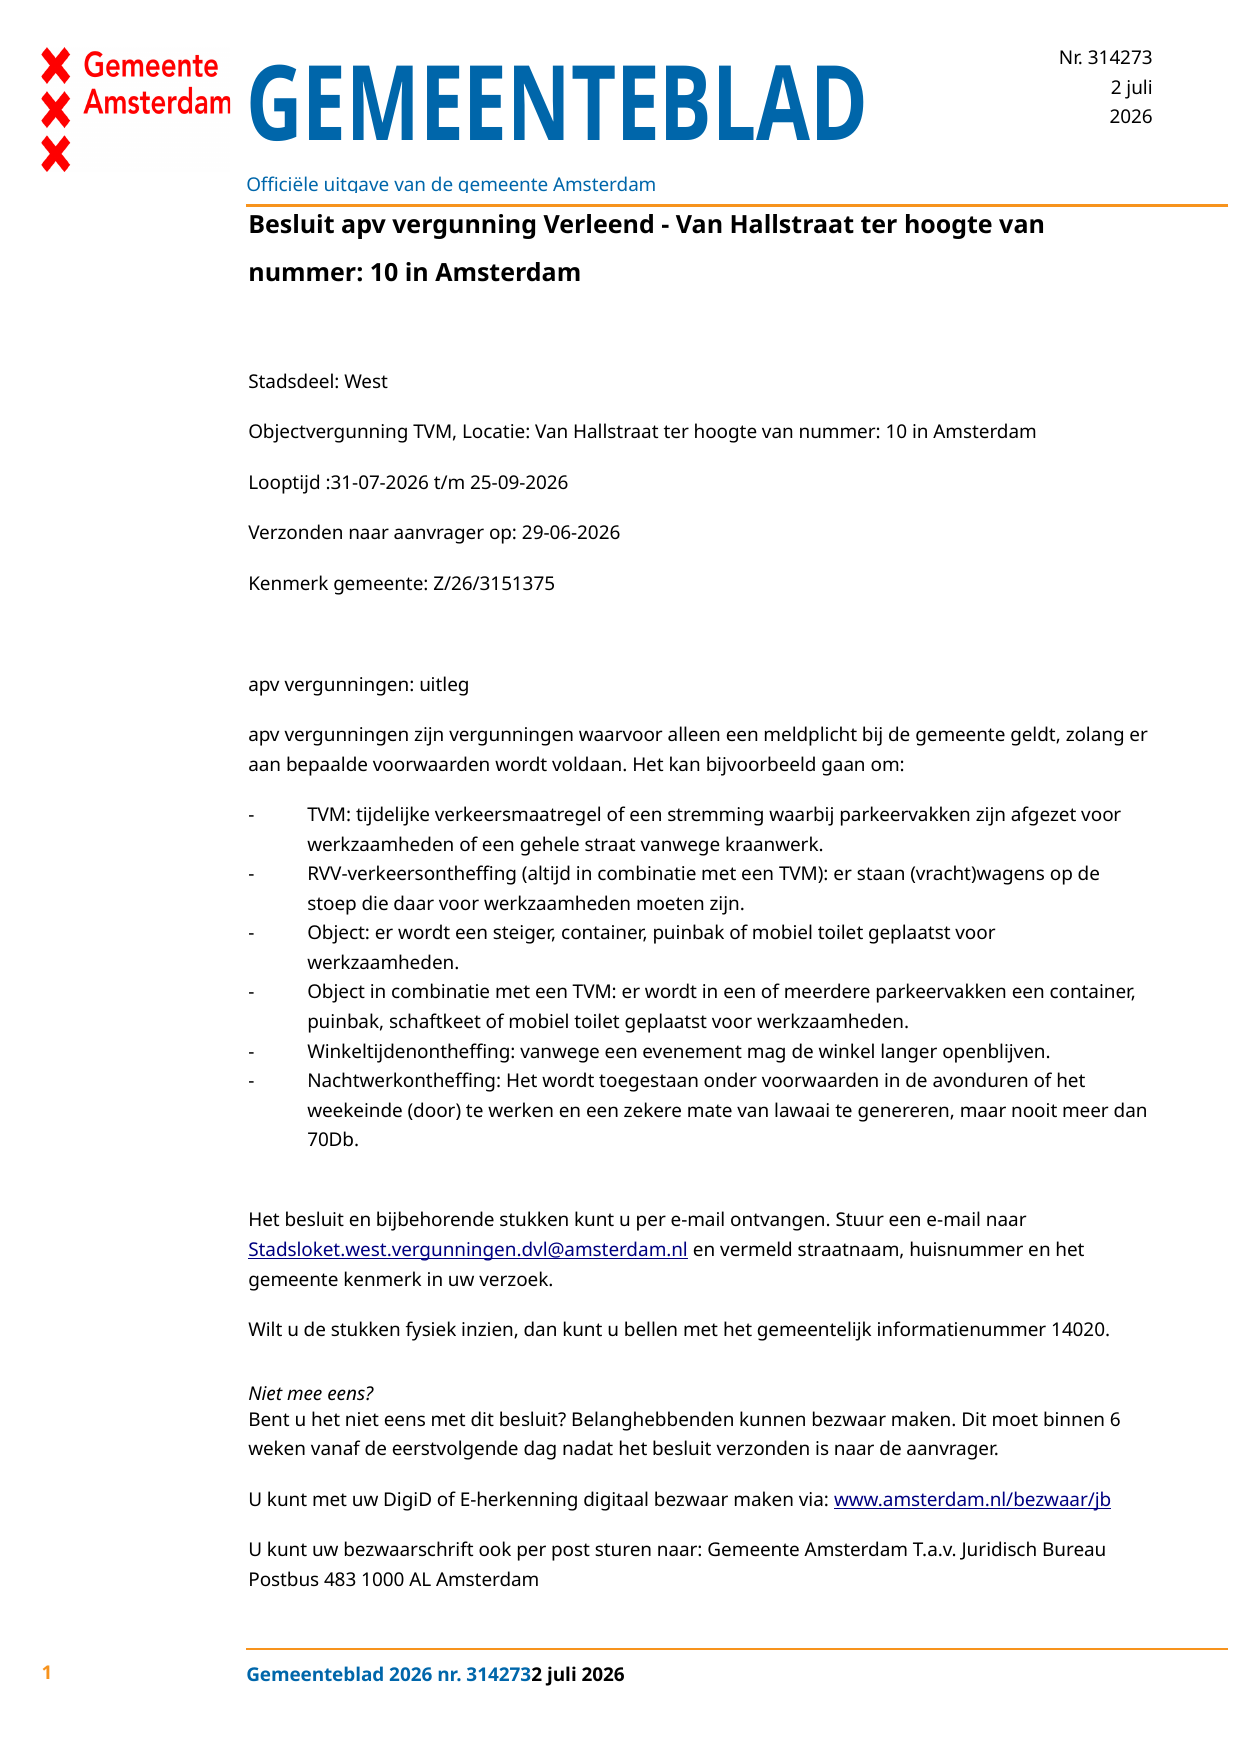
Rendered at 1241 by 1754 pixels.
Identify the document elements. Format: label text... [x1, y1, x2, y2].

list Object: er wordt een steiger, container, puinbak of mobiel toilet geplaatst voor werkzaamheden. [248, 919, 1152, 975]
text Stadsdeel: West [248, 368, 1152, 394]
text Het besluit en bijbehorende stukken kunt u per e-mail ontvangen. Stuur een e-mail naar Stadsloket.west.vergunningen.dvl@amsterdam.nl en vermeld straatnaam, huisnummer en het gemeente kenmerk in uw verzoek. [248, 1207, 1152, 1292]
text Niet mee eens? [248, 1380, 1152, 1406]
text Besluit apv vergunning Verleend - Van Hallstraat ter hoogte van nummer: 10 in Amsterdam [248, 207, 1152, 288]
text U kunt met uw DigiD of E-herkenning digitaal bezwaar maken via: www.amsterdam.nl/bezwaar/jb [248, 1486, 1152, 1512]
list Object in combinatie met een TVM: er wordt in een of meerdere parkeervakken een container, puinbak, schaftkeet of mobiel toilet geplaatst voor werkzaamheden. [248, 979, 1152, 1034]
text Bent u het niet eens met dit besluit? Belanghebbenden kunnen bezwaar maken. Dit moet binnen 6 weken vanaf de eerstvolgende dag nadat het besluit verzonden is naar de aanvrager. [248, 1406, 1152, 1461]
text Verzonden naar aanvrager op: 29-06-2026 [248, 519, 1152, 545]
text U kunt uw bezwaarschrift ook per post sturen naar: Gemeente Amsterdam T.a.v. Juridisch Bureau Postbus 483 1000 AL Amsterdam [248, 1536, 1152, 1592]
text Kenmerk gemeente: Z/26/3151375 [248, 570, 1152, 596]
list RVV-verkeersontheffing (altijd in combinatie met een TVM): er staan (vracht)wagens op de stoep die daar voor werkzaamheden moeten zijn. [248, 860, 1152, 916]
list Winkeltijdenontheffing: vanwege een evenement mag de winkel langer openblijven. [248, 1038, 1152, 1064]
list Nachtwerkontheffing: Het wordt toegestaan onder voorwaarden in de avonduren of het weekeinde (door) te werken en een zekere mate van lawaai te genereren, maar nooit meer dan 70Db. [248, 1067, 1152, 1152]
text apv vergunningen: uitleg [248, 671, 1152, 697]
list TVM: tijdelijke verkeersmaatregel of een stremming waarbij parkeervakken zijn afgezet voor werkzaamheden of een gehele straat vanwege kraanwerk. [248, 801, 1152, 857]
text Wilt u de stukken fysiek inzien, dan kunt u bellen met het gemeentelijk informatienummer 14020. [248, 1316, 1152, 1342]
picture [41, 47, 231, 172]
text Objectvergunning TVM, Locatie: Van Hallstraat ter hoogte van nummer: 10 in Amsterdam [248, 419, 1152, 444]
text Looptijd :31-07-2026 t/m 25-09-2026 [248, 469, 1152, 495]
text apv vergunningen zijn vergunningen waarvoor alleen een meldplicht bij de gemeente geldt, zolang er aan bepaalde voorwaarden wordt voldaan. Het kan bijvoorbeeld gaan om: [248, 721, 1152, 777]
